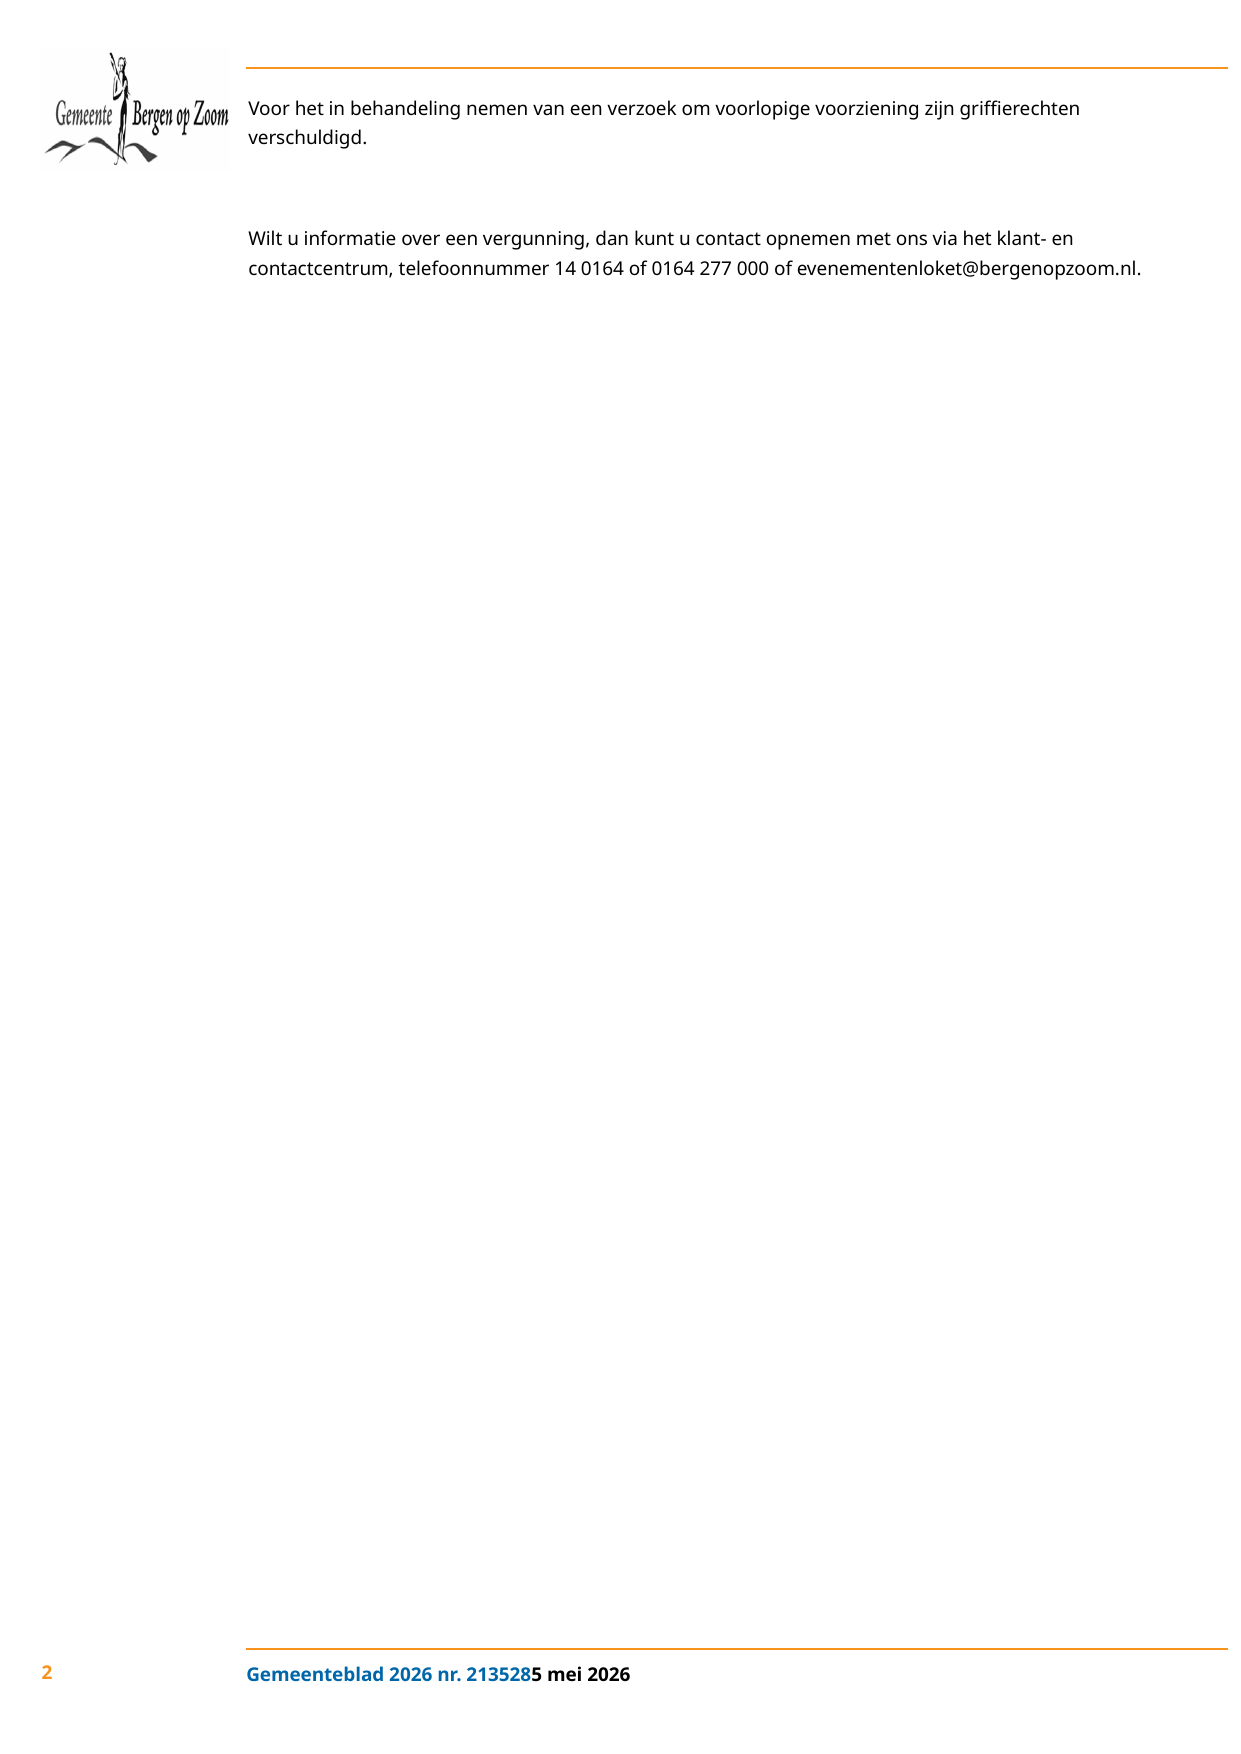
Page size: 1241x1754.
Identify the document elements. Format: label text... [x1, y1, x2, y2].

text Voor het in behandeling nemen van een verzoek om voorlopige voorziening zijn griffierechten verschuldigd. [248, 95, 1152, 150]
picture [41, 47, 231, 172]
text Wilt u informatie over een vergunning, dan kunt u contact opnemen met ons via het klant- en contactcentrum, telefoonnummer 14 0164 of 0164 277 000 of evenementenloket@bergenopzoom.nl. [248, 225, 1152, 281]
